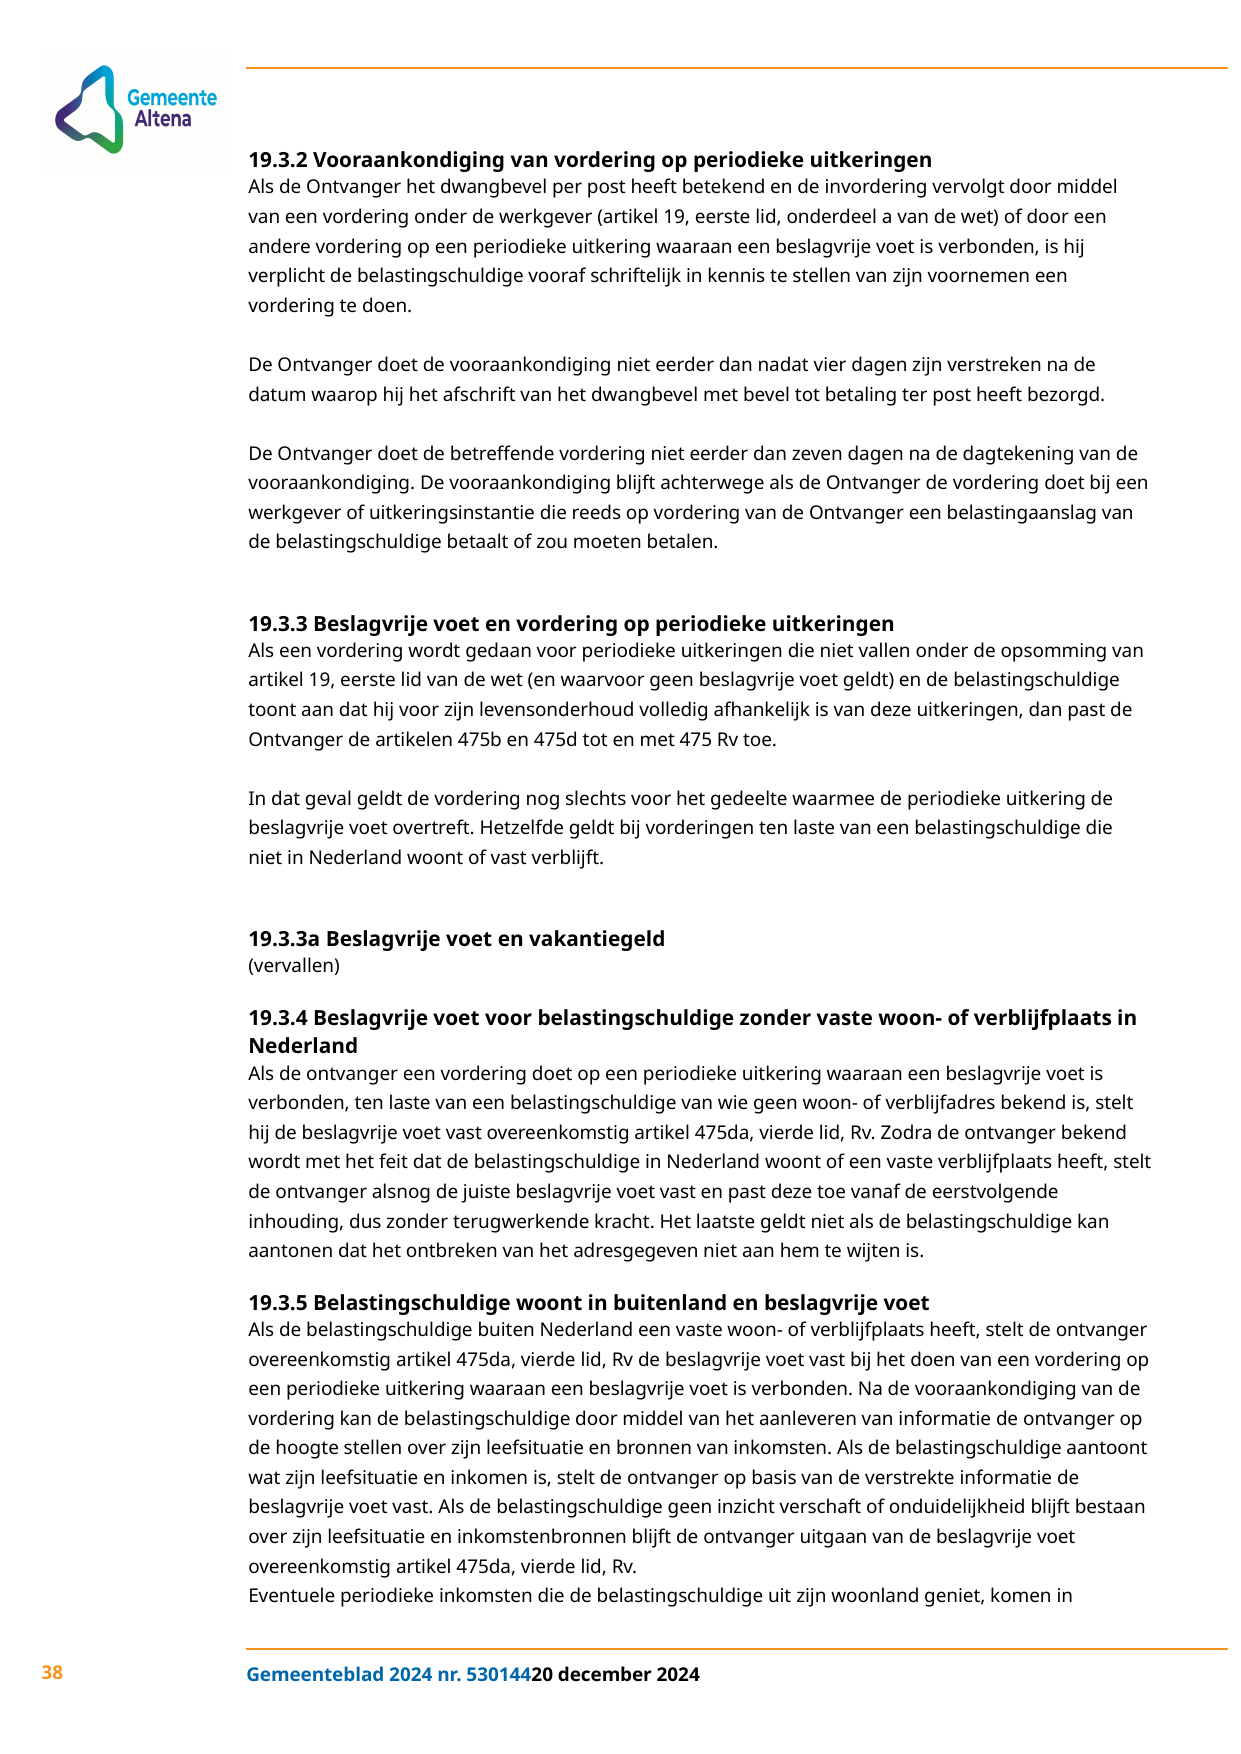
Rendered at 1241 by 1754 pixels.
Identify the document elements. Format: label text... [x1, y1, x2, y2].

text 19.3.3a Beslagvrije voet en vakantiegeld [248, 924, 1152, 953]
text Als de belastingschuldige buiten Nederland een vaste woon- of verblijfplaats heeft, stelt de ontvanger overeenkomstig artikel 475da, vierde lid, Rv de beslagvrije voet vast bij het doen van een vordering op een periodieke uitkering waaraan een beslagvrije voet is verbonden. Na de vooraankondiging van de vordering kan de belastingschuldige door middel van het aanleveren van informatie de ontvanger op de hoogte stellen over zijn leefsituatie en bronnen van inkomsten. Als de belastingschuldige aantoont wat zijn leefsituatie en inkomen is, stelt de ontvanger op basis van de verstrekte informatie de beslagvrije voet vast. Als de belastingschuldige geen inzicht verschaft of onduidelijkheid blijft bestaan over zijn leefsituatie en inkomstenbronnen blijft de ontvanger uitgaan van de beslagvrije voet overeenkomstig artikel 475da, vierde lid, Rv. [248, 1316, 1152, 1579]
text 19.3.3 Beslagvrije voet en vordering op periodieke uitkeringen [248, 609, 1152, 637]
picture [41, 47, 231, 172]
text 19.3.5 Belastingschuldige woont in buitenland en beslagvrije voet [248, 1288, 1152, 1316]
text Als de Ontvanger het dwangbevel per post heeft betekend en de invordering vervolgt door middel van een vordering onder de werkgever (artikel 19, eerste lid, onderdeel a van de wet) of door een andere vordering op een periodieke uitkering waaraan een beslagvrije voet is verbonden, is hij verplicht de belastingschuldige vooraf schriftelijk in kennis te stellen van zijn voornemen een vordering te doen. [248, 174, 1152, 318]
text De Ontvanger doet de vooraankondiging niet eerder dan nadat vier dagen zijn verstreken na de datum waarop hij het afschrift van het dwangbevel met bevel tot betaling ter post heeft bezorgd. [248, 351, 1152, 406]
text 19.3.2 Vooraankondiging van vordering op periodieke uitkeringen [248, 145, 1152, 174]
text De Ontvanger doet de betreffende vordering niet eerder dan zeven dagen na de dagtekening van de vooraankondiging. De vooraankondiging blijft achterwege als de Ontvanger de vordering doet bij een werkgever of uitkeringsinstantie die reeds op vordering van de Ontvanger een belastingaanslag van de belastingschuldige betaalt of zou moeten betalen. [248, 440, 1152, 554]
text In dat geval geldt de vordering nog slechts voor het gedeelte waarmee de periodieke uitkering de beslagvrije voet overtreft. Hetzelfde geldt bij vorderingen ten laste van een belastingschuldige die niet in Nederland woont of vast verblijft. [248, 785, 1152, 870]
text (vervallen) [248, 953, 1152, 978]
text Als de ontvanger een vordering doet op een periodieke uitkering waaraan een beslagvrije voet is verbonden, ten laste van een belastingschuldige van wie geen woon- of verblijfadres bekend is, stelt hij de beslagvrije voet vast overeenkomstig artikel 475da, vierde lid, Rv. Zodra de ontvanger bekend wordt met het feit dat de belastingschuldige in Nederland woont of een vaste verblijfplaats heeft, stelt de ontvanger alsnog de juiste beslagvrije voet vast en past deze toe vanaf de eerstvolgende inhouding, dus zonder terugwerkende kracht. Het laatste geldt niet als de belastingschuldige kan aantonen dat het ontbreken van het adresgegeven niet aan hem te wijten is. [248, 1060, 1152, 1263]
text 19.3.4 Beslagvrije voet voor belastingschuldige zonder vaste woon- of verblijfplaats in Nederland [248, 1003, 1152, 1060]
text Als een vordering wordt gedaan voor periodieke uitkeringen die niet vallen onder de opsomming van artikel 19, eerste lid van de wet (en waarvoor geen beslagvrije voet geldt) en de belastingschuldige toont aan dat hij voor zijn levensonderhoud volledig afhankelijk is van deze uitkeringen, dan past de Ontvanger de artikelen 475b en 475d tot en met 475 Rv toe. [248, 637, 1152, 752]
text Eventuele periodieke inkomsten die de belastingschuldige uit zijn woonland geniet, komen in [248, 1582, 1152, 1608]
